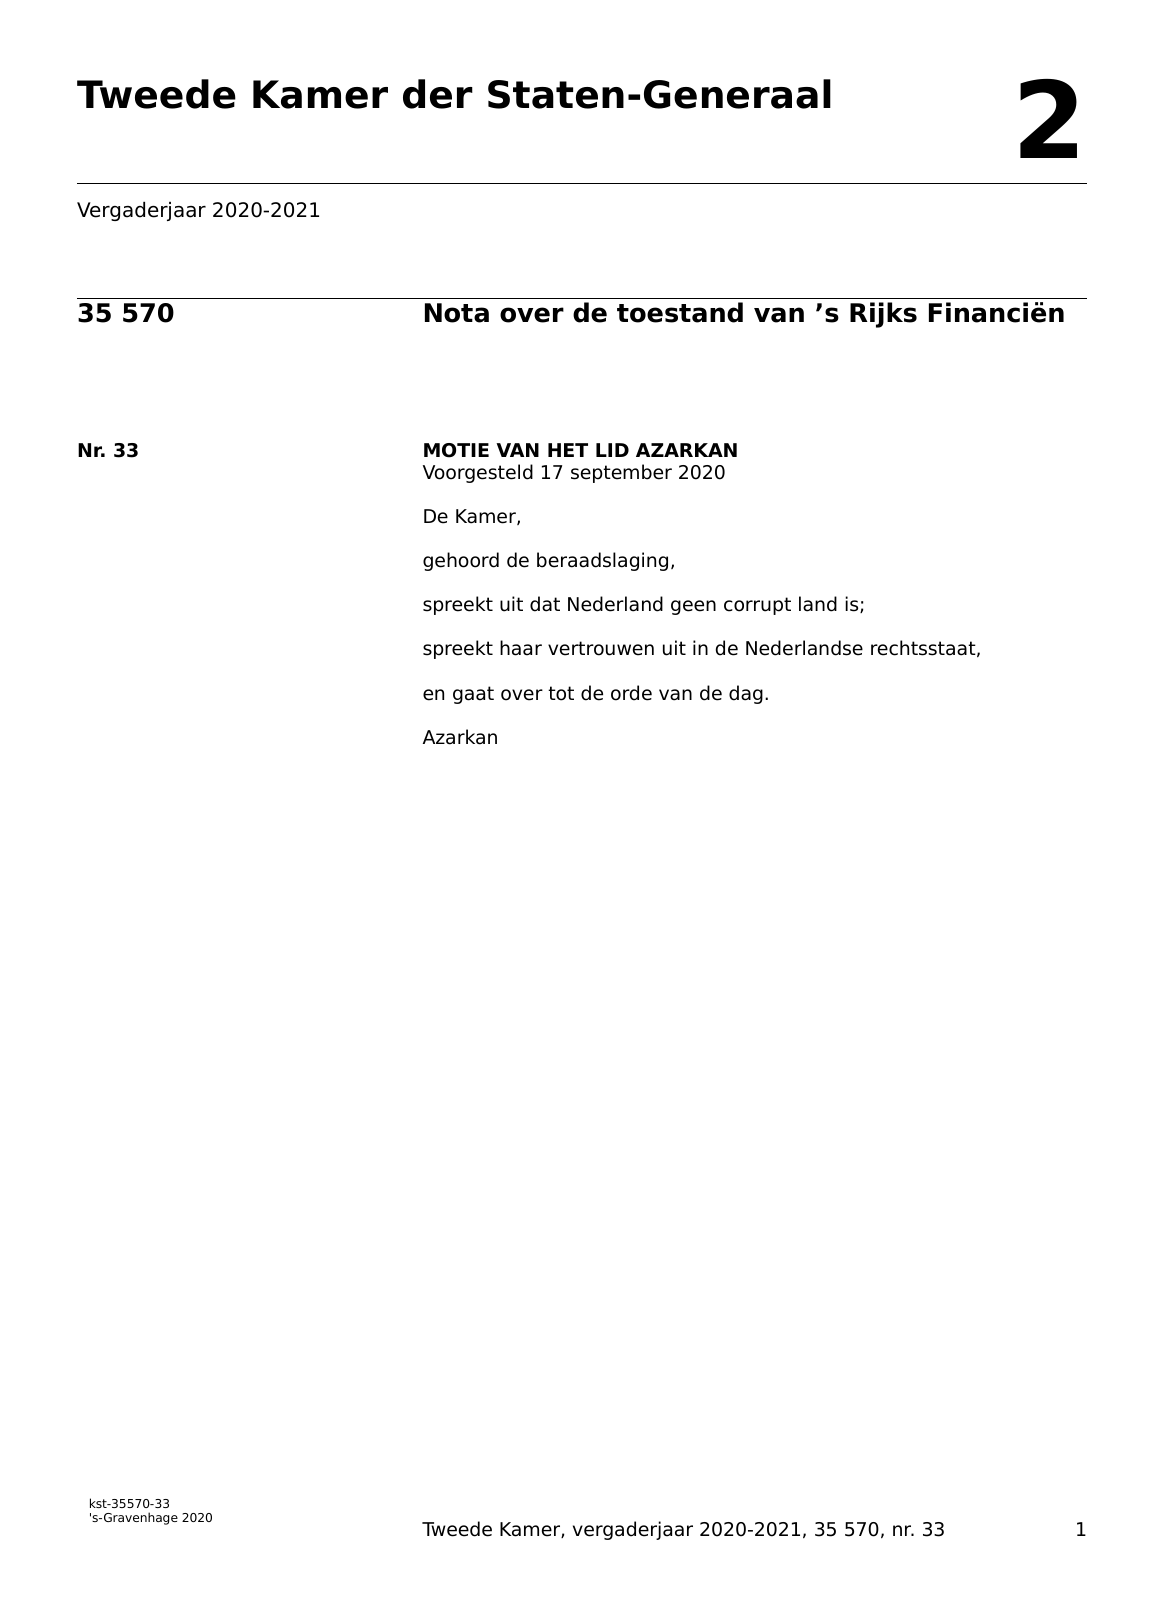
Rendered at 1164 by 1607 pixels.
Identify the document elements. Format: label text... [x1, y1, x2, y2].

text 's-Gravenhage 2020 [88, 1511, 323, 1525]
subtitle Nr. 33 MOTIE VAN HET LID AZARKAN [77, 440, 1087, 462]
text Voorgesteld 17 september 2020 [422, 462, 1087, 484]
text kst-35570-33 [88, 1497, 323, 1511]
text De Kamer, [422, 506, 1087, 528]
text en gaat over tot de orde van de dag. [422, 682, 1087, 704]
subtitle 35 570 Nota over de toestand van ’s Rijks Financiën [77, 299, 1087, 329]
text Azarkan [422, 727, 1087, 749]
text gehoord de beraadslaging, [422, 550, 1087, 572]
table_header 2 [886, 59, 1087, 183]
text spreekt uit dat Nederland geen corrupt land is; [422, 594, 1087, 616]
text spreekt haar vertrouwen uit in de Nederlandse rechtsstaat, [422, 638, 1087, 660]
table_header Tweede Kamer der Staten-Generaal [77, 59, 886, 183]
table_cell Vergaderjaar 2020-2021 [77, 184, 1087, 298]
